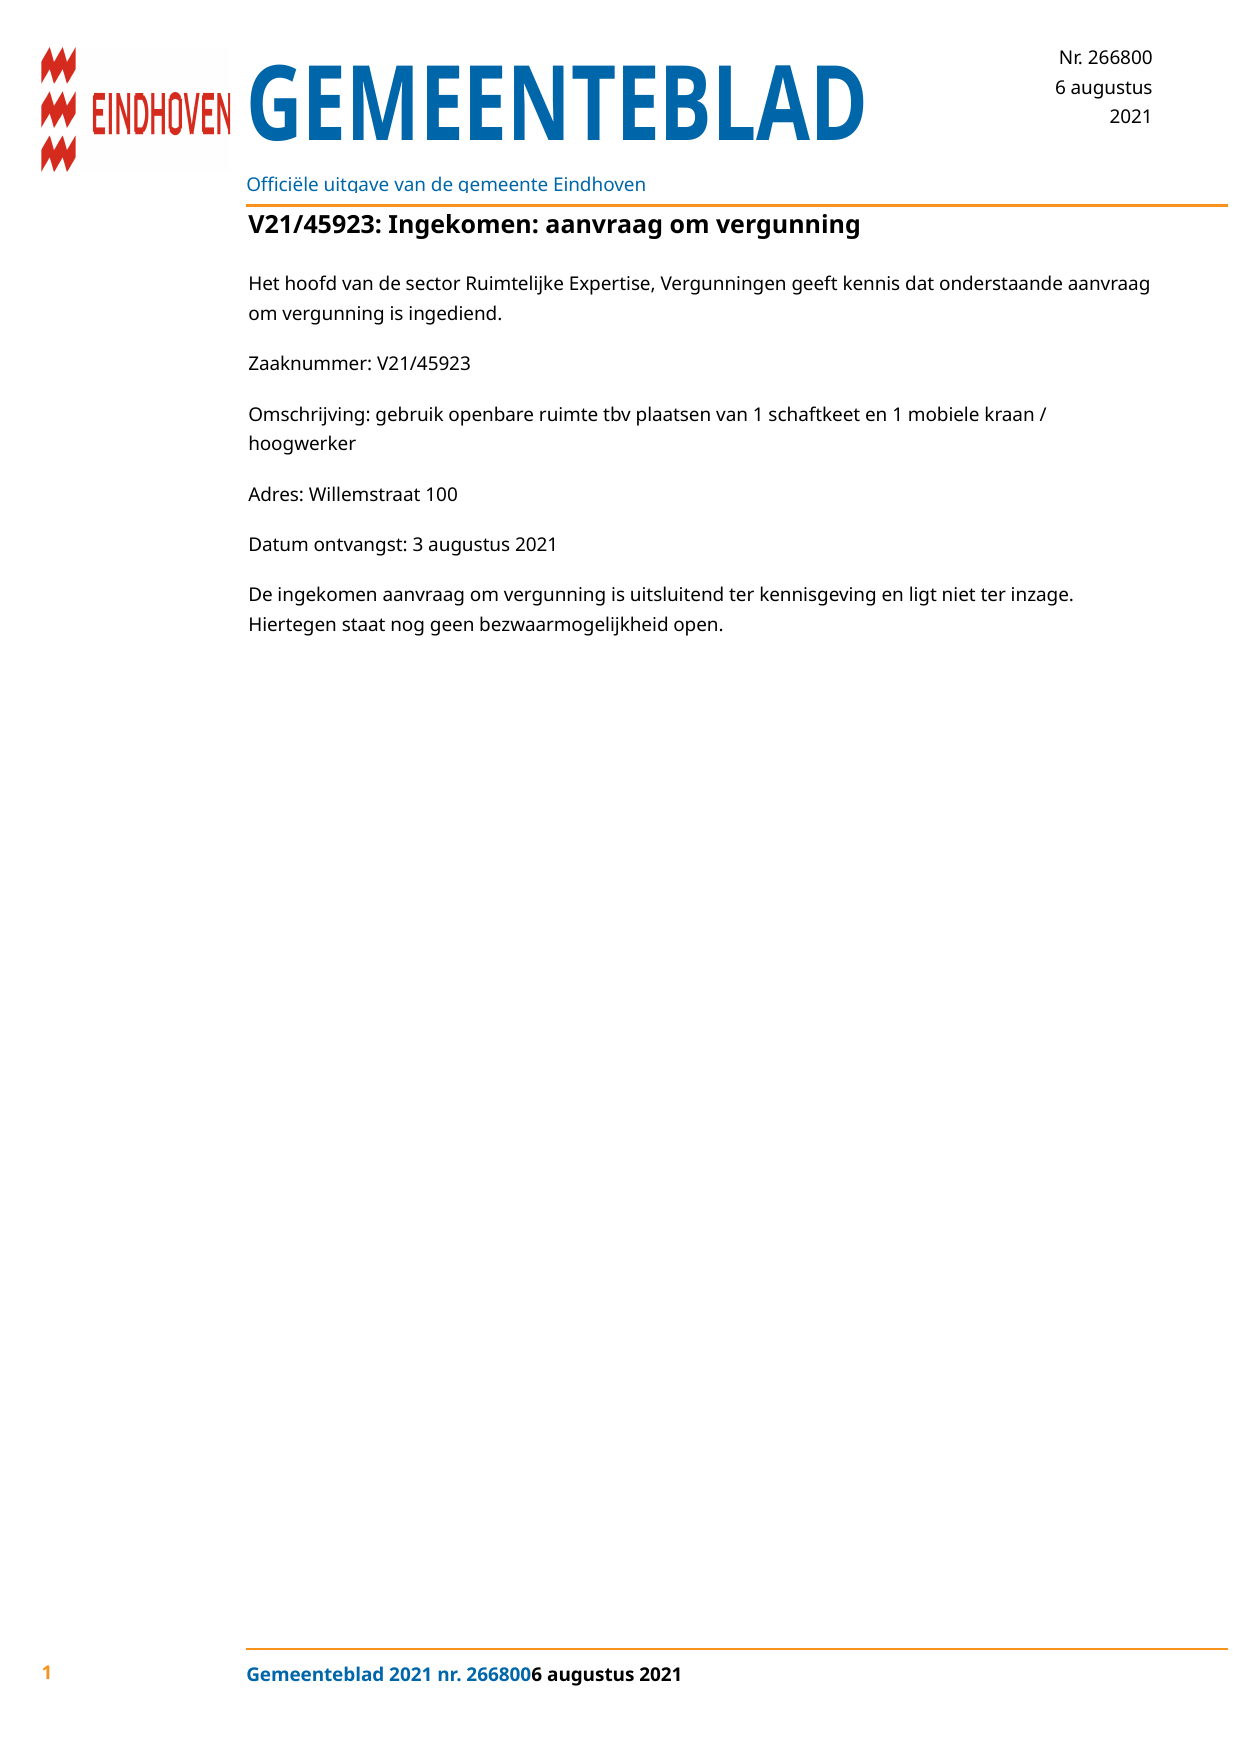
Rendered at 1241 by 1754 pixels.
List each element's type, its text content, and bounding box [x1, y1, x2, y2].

text Datum ontvangst: 3 augustus 2021 [248, 531, 1152, 557]
text Zaaknummer: V21/45923 [248, 350, 1152, 376]
text V21/45923: Ingekomen: aanvraag om vergunning [248, 207, 1152, 241]
text De ingekomen aanvraag om vergunning is uitsluitend ter kennisgeving en ligt niet ter inzage. Hiertegen staat nog geen bezwaarmogelijkheid open. [248, 582, 1152, 637]
text Het hoofd van de sector Ruimtelijke Expertise, Vergunningen geeft kennis dat onderstaande aanvraag om vergunning is ingediend. [248, 270, 1152, 326]
text Adres: Willemstraat 100 [248, 481, 1152, 506]
picture [41, 47, 231, 172]
text Omschrijving: gebruik openbare ruimte tbv plaatsen van 1 schaftkeet en 1 mobiele kraan / hoogwerker [248, 401, 1152, 456]
